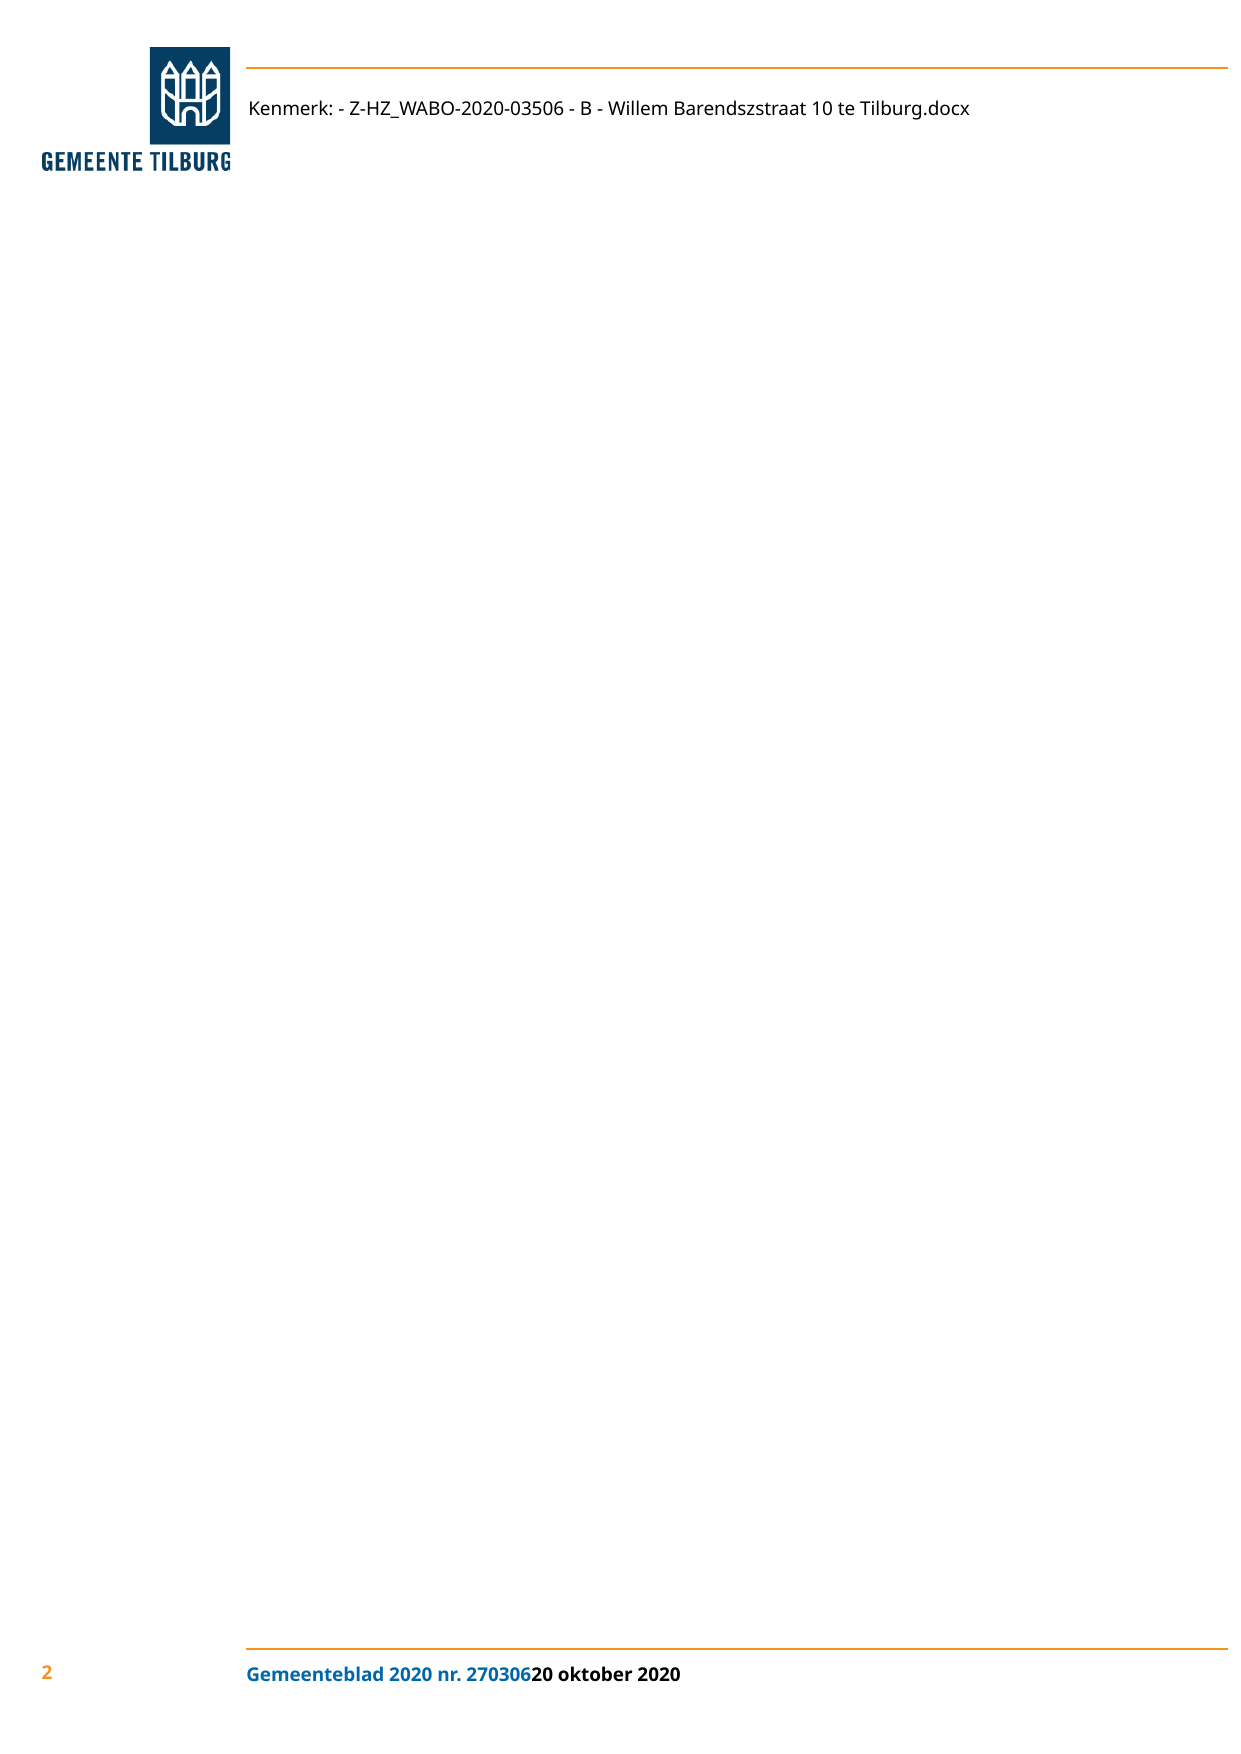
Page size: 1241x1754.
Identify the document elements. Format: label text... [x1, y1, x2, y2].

text Kenmerk: - Z-HZ_WABO-2020-03506 - B - Willem Barendszstraat 10 te Tilburg.docx [248, 95, 1152, 121]
picture [41, 47, 231, 172]
